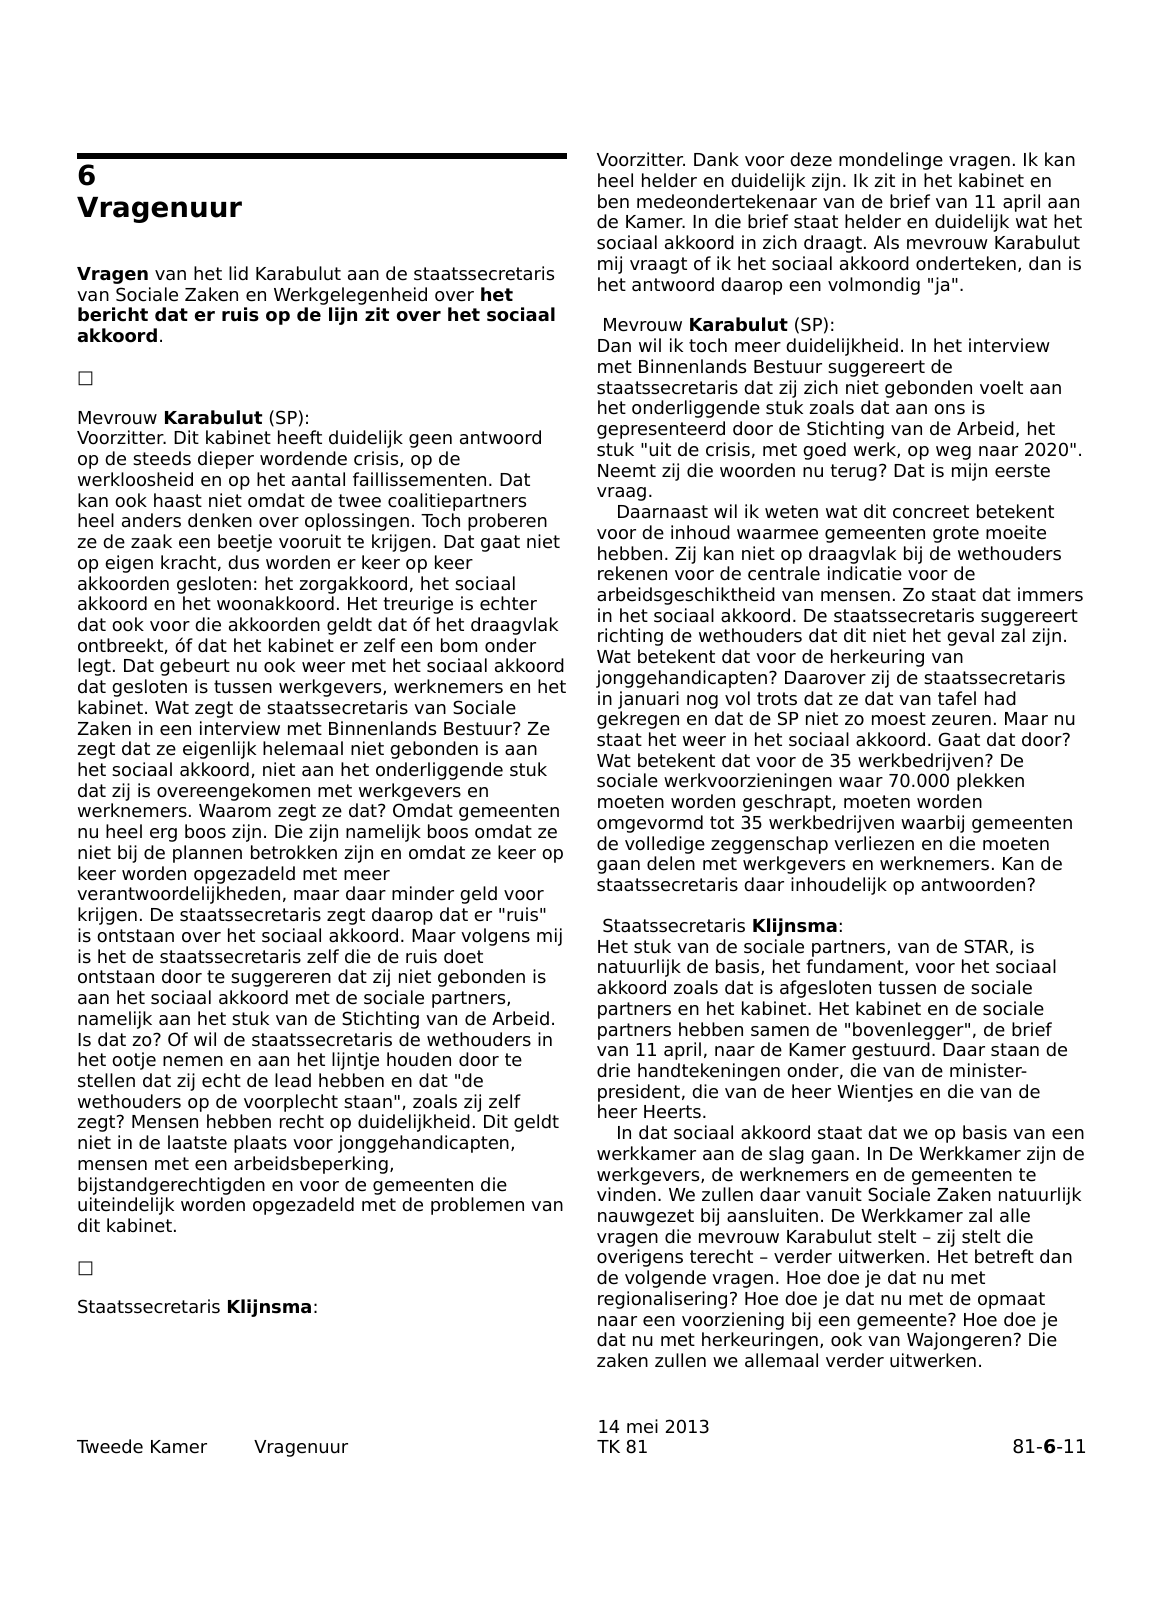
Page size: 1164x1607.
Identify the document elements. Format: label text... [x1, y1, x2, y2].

text Vragen van het lid Karabulut aan de staatssecretaris van Sociale Zaken en Werkgelegenheid over het bericht dat er ruis op de lijn zit over het sociaal akkoord. [77, 264, 567, 347]
text Mevrouw Karabulut (SP): [596, 315, 1087, 336]
text Het stuk van de sociale partners, van de STAR, is natuurlijk de basis, het fundament, voor het sociaal akkoord zoals dat is afgesloten tussen de sociale partners en het kabinet. Het kabinet en de sociale partners hebben samen de "bovenlegger", de brief van 11 april, naar de Kamer gestuurd. Daar staan de drie handtekeningen onder, die van de minister-president, die van de heer Wientjes en die van de heer Heerts. [596, 936, 1087, 1123]
text Voorzitter. Dit kabinet heeft duidelijk geen antwoord op de steeds dieper wordende crisis, op de werkloosheid en op het aantal faillissementen. Dat kan ook haast niet omdat de twee coalitiepartners heel anders denken over oplossingen. Toch proberen ze de zaak een beetje vooruit te krijgen. Dat gaat niet op eigen kracht, dus worden er keer op keer akkoorden gesloten: het zorgakkoord, het sociaal akkoord en het woonakkoord. Het treurige is echter dat ook voor die akkoorden geldt dat óf het draagvlak ontbreekt, óf dat het kabinet er zelf een bom onder legt. Dat gebeurt nu ook weer met het sociaal akkoord dat gesloten is tussen werkgevers, werknemers en het kabinet. Wat zegt de staatssecretaris van Sociale Zaken in een interview met Binnenlands Bestuur? Ze zegt dat ze eigenlijk helemaal niet gebonden is aan het sociaal akkoord, niet aan het onderliggende stuk dat zij is overeengekomen met werkgevers en werknemers. Waarom zegt ze dat? Omdat gemeenten nu heel erg boos zijn. Die zijn namelijk boos omdat ze niet bij de plannen betrokken zijn en omdat ze keer op keer worden opgezadeld met meer verantwoordelijkheden, maar daar minder geld voor krijgen. De staatssecretaris zegt daarop dat er "ruis" is ontstaan over het sociaal akkoord. Maar volgens mij is het de staatssecretaris zelf die de ruis doet ontstaan door te suggereren dat zij niet gebonden is aan het sociaal akkoord met de sociale partners, namelijk aan het stuk van de Stichting van de Arbeid. Is dat zo? Of wil de staatssecretaris de wethouders in het ootje nemen en aan het lijntje houden door te stellen dat zij echt de lead hebben en dat "de wethouders op de voorplecht staan", zoals zij zelf zegt? Mensen hebben recht op duidelijkheid. Dit geldt niet in de laatste plaats voor jonggehandicapten, mensen met een arbeidsbeperking, bijstandgerechtigden en voor de gemeenten die uiteindelijk worden opgezadeld met de problemen van dit kabinet. [77, 428, 567, 1237]
text □ [77, 367, 567, 387]
text Dan wil ik toch meer duidelijkheid. In het interview met Binnenlands Bestuur suggereert de staatssecretaris dat zij zich niet gebonden voelt aan het onderliggende stuk zoals dat aan ons is gepresenteerd door de Stichting van de Arbeid, het stuk "uit de crisis, met goed werk, op weg naar 2020". Neemt zij die woorden nu terug? Dat is mijn eerste vraag. [596, 336, 1087, 502]
text Staatssecretaris Klijnsma: [596, 916, 1087, 936]
text Staatssecretaris Klijnsma: [77, 1297, 567, 1318]
text Voorzitter. Dank voor deze mondelinge vragen. Ik kan heel helder en duidelijk zijn. Ik zit in het kabinet en ben medeondertekenaar van de brief van 11 april aan de Kamer. In die brief staat helder en duidelijk wat het sociaal akkoord in zich draagt. Als mevrouw Karabulut mij vraagt of ik het sociaal akkoord onderteken, dan is het antwoord daarop een volmondig "ja". [596, 150, 1087, 295]
text Mevrouw Karabulut (SP): [77, 407, 567, 428]
text In dat sociaal akkoord staat dat we op basis van een werkkamer aan de slag gaan. In De Werkkamer zijn de werkgevers, de werknemers en de gemeenten te vinden. We zullen daar vanuit Sociale Zaken natuurlijk nauwgezet bij aansluiten. De Werkkamer zal alle vragen die mevrouw Karabulut stelt – zij stelt die overigens terecht – verder uitwerken. Het betreft dan de volgende vragen. Hoe doe je dat nu met regionalisering? Hoe doe je dat nu met de opmaat naar een voorziening bij een gemeente? Hoe doe je dat nu met herkeuringen, ook van Wajongeren? Die zaken zullen we allemaal verder uitwerken. [596, 1123, 1087, 1372]
text Daarnaast wil ik weten wat dit concreet betekent voor de inhoud waarmee gemeenten grote moeite hebben. Zij kan niet op draagvlak bij de wethouders rekenen voor de centrale indicatie voor de arbeidsgeschiktheid van mensen. Zo staat dat immers in het sociaal akkoord. De staatssecretaris suggereert richting de wethouders dat dit niet het geval zal zijn. Wat betekent dat voor de herkeuring van jonggehandicapten? Daarover zij de staatssecretaris in januari nog vol trots dat ze dat van tafel had gekregen en dat de SP niet zo moest zeuren. Maar nu staat het weer in het sociaal akkoord. Gaat dat door? Wat betekent dat voor de 35 werkbedrijven? De sociale werkvoorzieningen waar 70.000 plekken moeten worden geschrapt, moeten worden omgevormd tot 35 werkbedrijven waarbij gemeenten de volledige zeggenschap verliezen en die moeten gaan delen met werkgevers en werknemers. Kan de staatssecretaris daar inhoudelijk op antwoorden? [596, 502, 1087, 896]
title 6 Vragenuur [77, 159, 567, 224]
text □ [77, 1257, 567, 1277]
